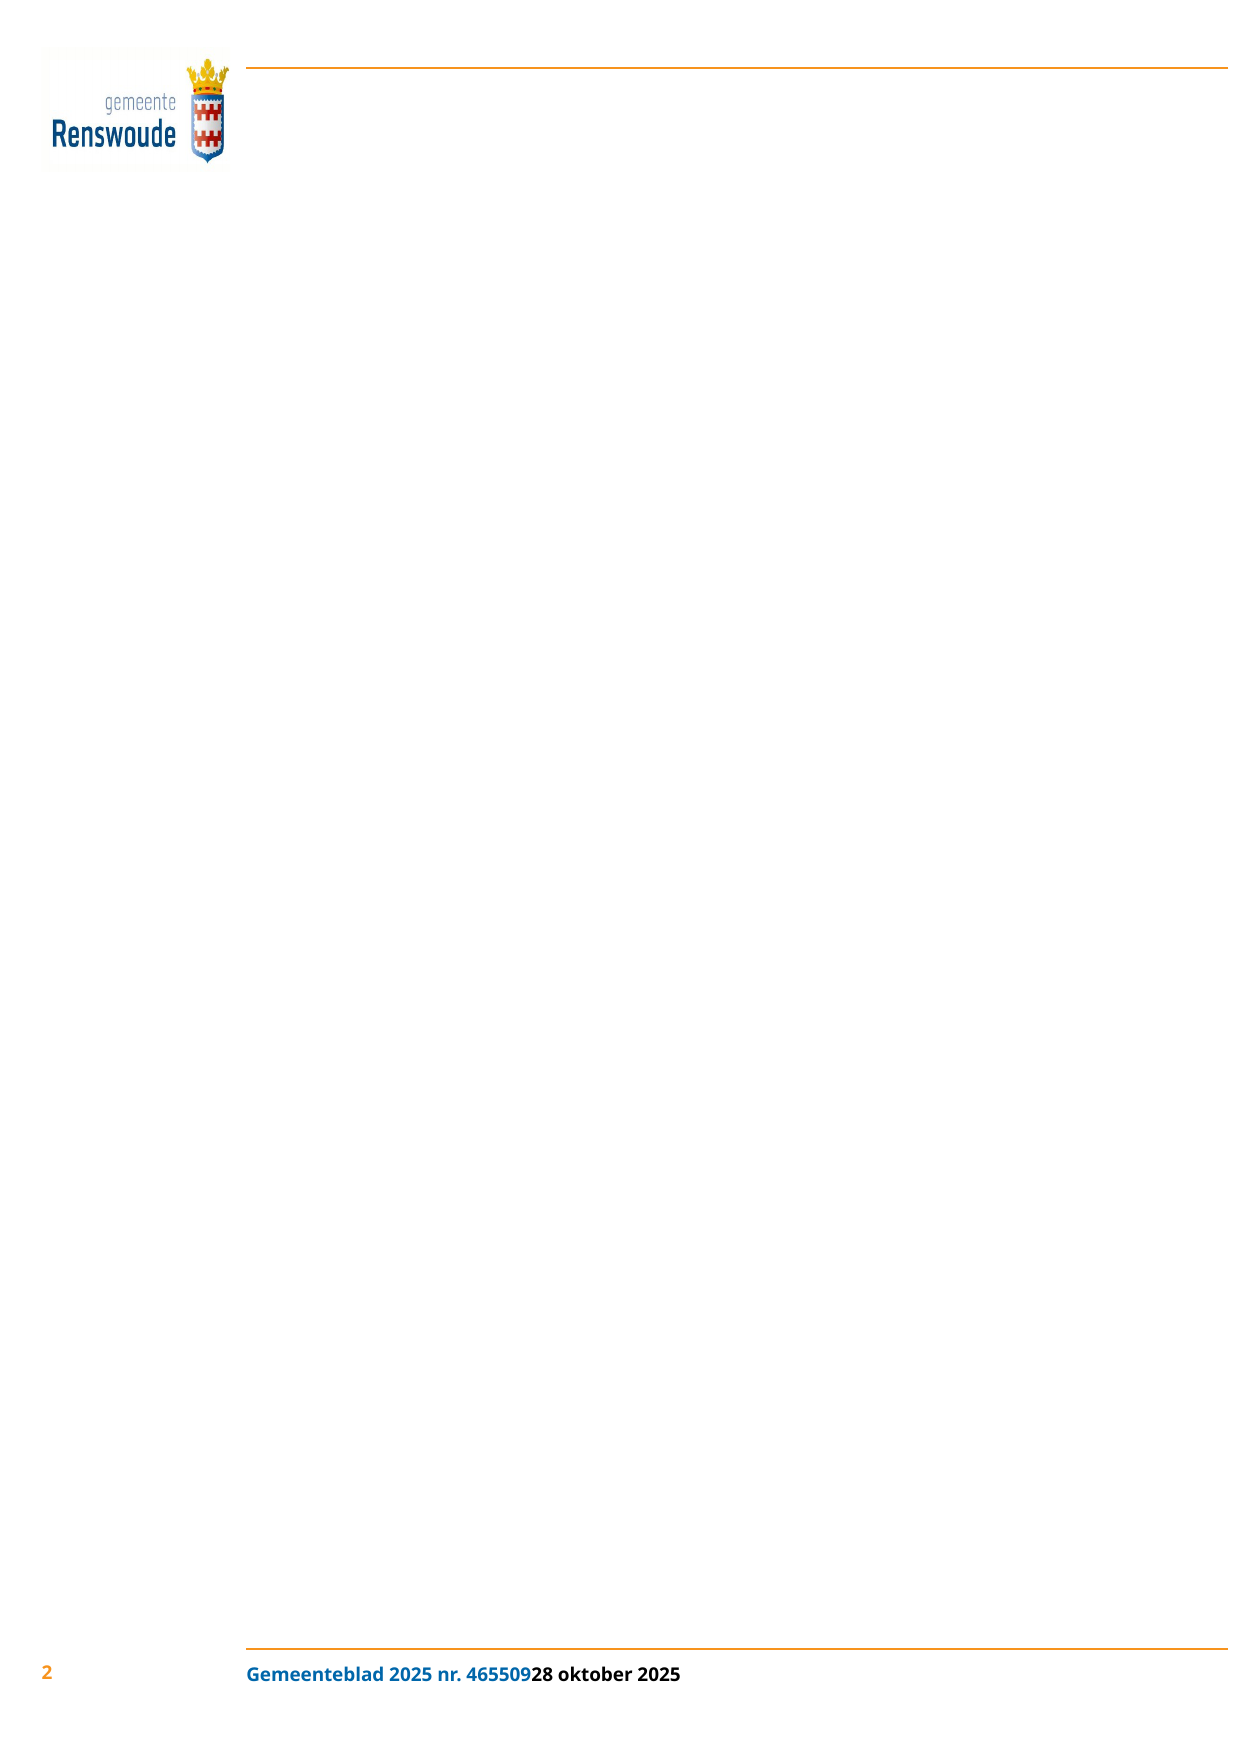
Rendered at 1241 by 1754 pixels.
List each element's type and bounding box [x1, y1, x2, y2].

picture [41, 47, 231, 172]
